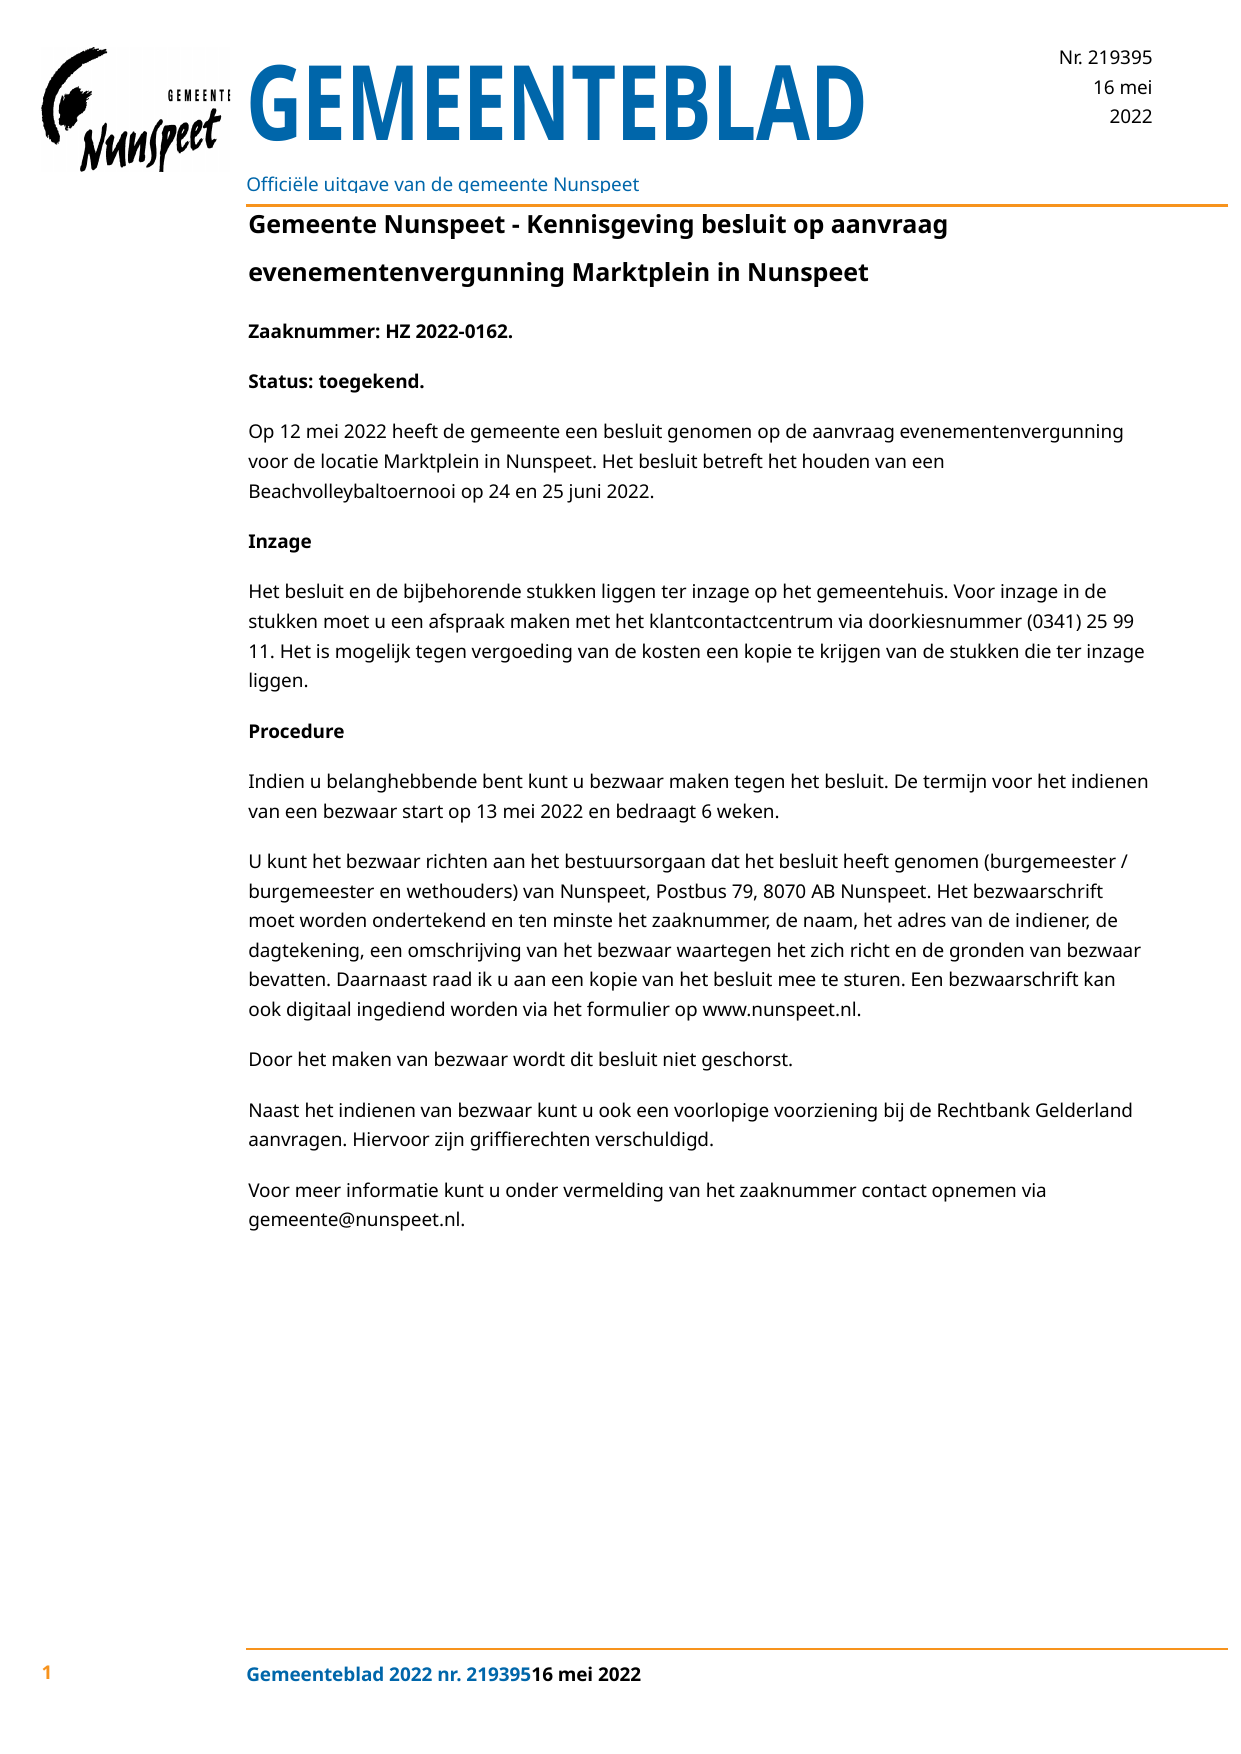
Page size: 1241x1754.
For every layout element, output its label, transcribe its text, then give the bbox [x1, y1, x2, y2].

text Voor meer informatie kunt u onder vermelding van het zaaknummer contact opnemen via gemeente@nunspeet.nl. [248, 1177, 1152, 1232]
text Indien u belanghebbende bent kunt u bezwaar maken tegen het besluit. De termijn voor het indienen van een bezwaar start op 13 mei 2022 en bedraagt 6 weken. [248, 768, 1152, 824]
text Op 12 mei 2022 heeft de gemeente een besluit genomen op de aanvraag evenementenvergunning voor de locatie Marktplein in Nunspeet. Het besluit betreft het houden van een Beachvolleybaltoernooi op 24 en 25 juni 2022. [248, 419, 1152, 504]
text Het besluit en de bijbehorende stukken liggen ter inzage op het gemeentehuis. Voor inzage in de stukken moet u een afspraak maken met het klantcontactcentrum via doorkiesnummer (0341) 25 99 11. Het is mogelijk tegen vergoeding van de kosten een kopie te krijgen van de stukken die ter inzage liggen. [248, 579, 1152, 693]
text Door het maken van bezwaar wordt dit besluit niet geschorst. [248, 1047, 1152, 1072]
text Gemeente Nunspeet - Kennisgeving besluit op aanvraag evenementenvergunning Marktplein in Nunspeet [248, 207, 1152, 288]
text Procedure [248, 718, 1152, 744]
text Status: toegekend. [248, 368, 1152, 394]
picture [41, 47, 231, 172]
text U kunt het bezwaar richten aan het bestuursorgaan dat het besluit heeft genomen (burgemeester / burgemeester en wethouders) van Nunspeet, Postbus 79, 8070 AB Nunspeet. Het bezwaarschrift moet worden ondertekend en ten minste het zaaknummer, de naam, het adres van de indiener, de dagtekening, een omschrijving van het bezwaar waartegen het zich richt en de gronden van bezwaar bevatten. Daarnaast raad ik u aan een kopie van het besluit mee te sturen. Een bezwaarschrift kan ook digitaal ingediend worden via het formulier op www.nunspeet.nl. [248, 848, 1152, 1022]
text Naast het indienen van bezwaar kunt u ook een voorlopige voorziening bij de Rechtbank Gelderland aanvragen. Hiervoor zijn griffierechten verschuldigd. [248, 1097, 1152, 1152]
text Inzage [248, 528, 1152, 554]
text Zaaknummer: HZ 2022-0162. [248, 318, 1152, 344]
